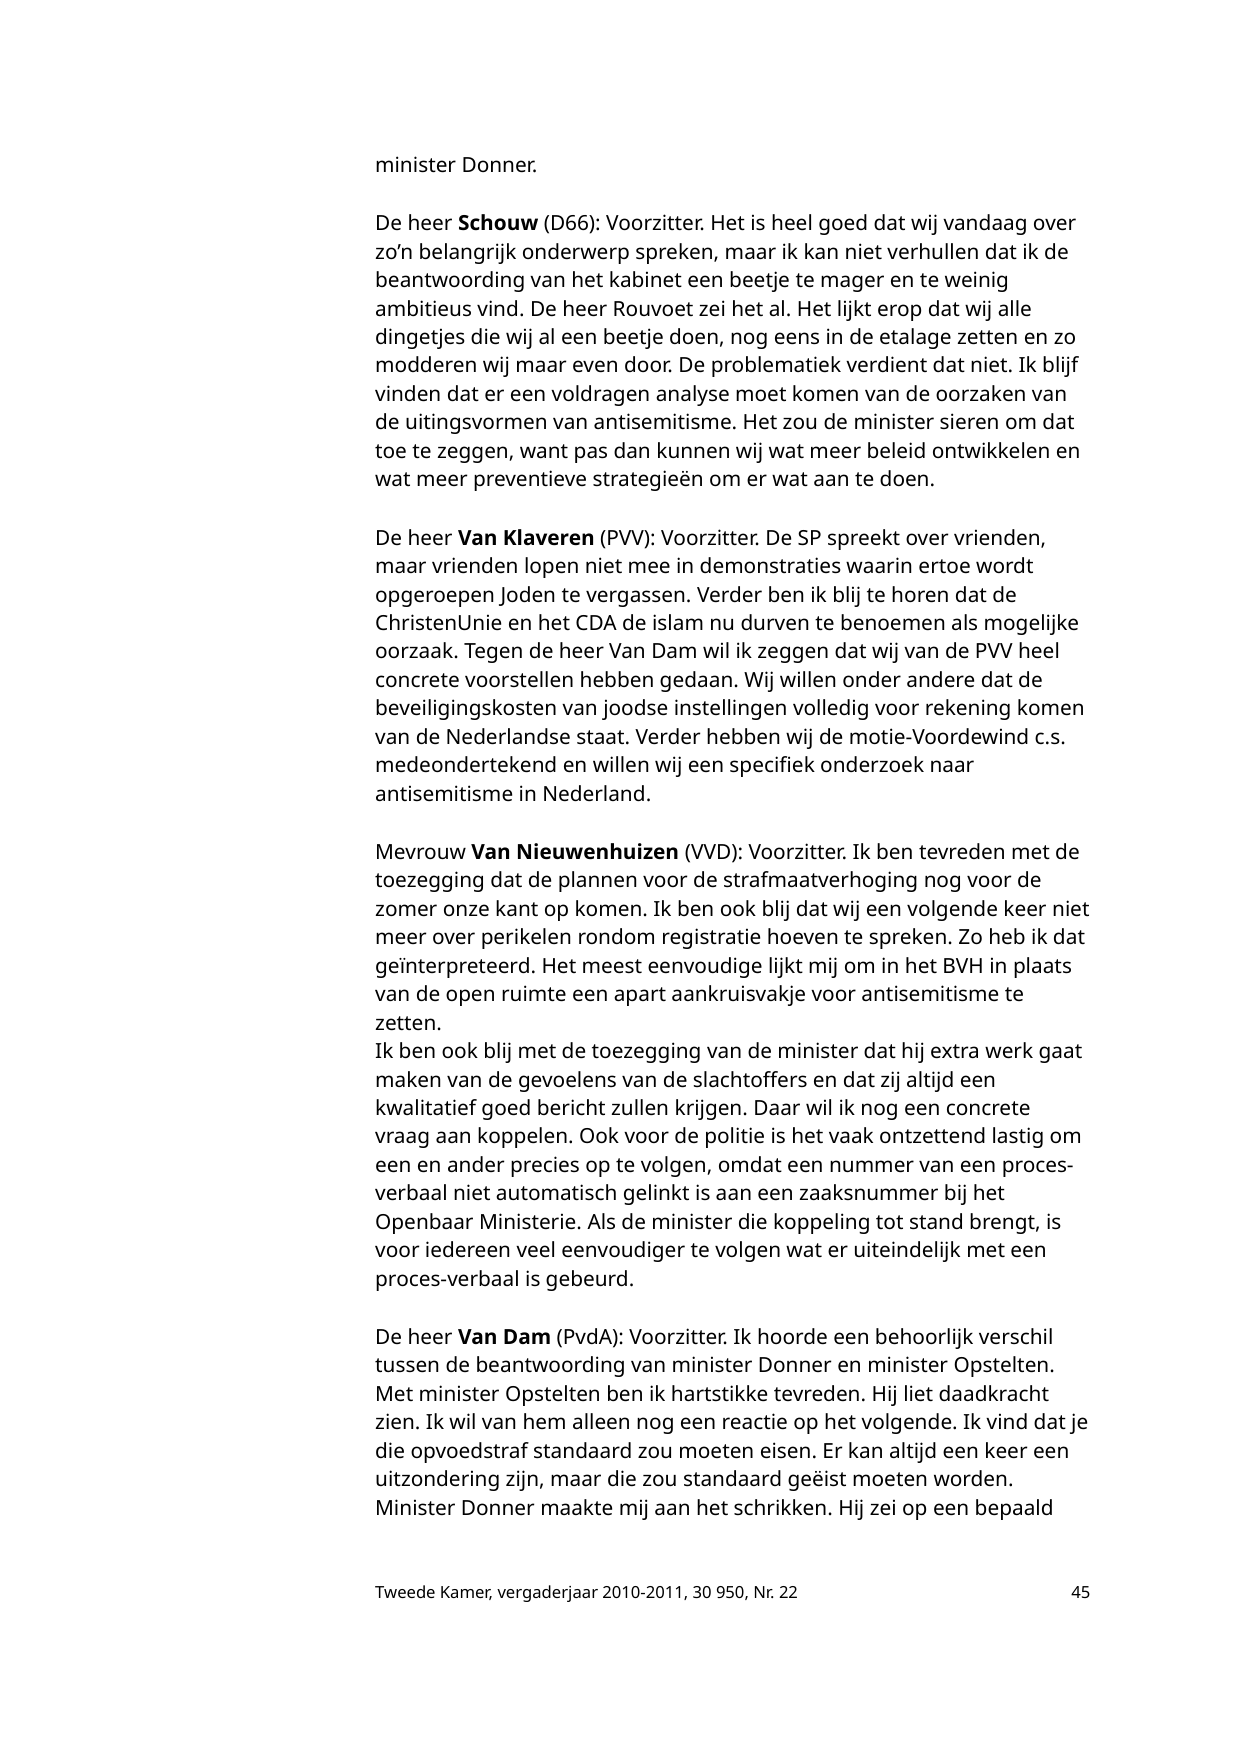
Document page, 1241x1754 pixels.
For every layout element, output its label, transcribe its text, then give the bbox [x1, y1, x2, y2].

text Mevrouw Van Nieuwenhuizen (VVD): Voorzitter. Ik ben tevreden met de toezegging dat de plannen voor de strafmaatverhoging nog voor de zomer onze kant op komen. Ik ben ook blij dat wij een volgende keer niet meer over perikelen rondom registratie hoeven te spreken. Zo heb ik dat geïnterpreteerd. Het meest eenvoudige lijkt mij om in het BVH in plaats van de open ruimte een apart aankruisvakje voor antisemitisme te zetten. [375, 837, 1090, 1036]
text De heer Van Klaveren (PVV): Voorzitter. De SP spreekt over vrienden, maar vrienden lopen niet mee in demonstraties waarin ertoe wordt opgeroepen Joden te vergassen. Verder ben ik blij te horen dat de ChristenUnie en het CDA de islam nu durven te benoemen als mogelijke oorzaak. Tegen de heer Van Dam wil ik zeggen dat wij van de PVV heel concrete voorstellen hebben gedaan. Wij willen onder andere dat de beveiligingskosten van joodse instellingen volledig voor rekening komen van de Nederlandse staat. Verder hebben wij de motie-Voordewind c.s. medeondertekend en willen wij een specifiek onderzoek naar antisemitisme in Nederland. [375, 523, 1090, 807]
text De heer Schouw (D66): Voorzitter. Het is heel goed dat wij vandaag over zo’n belangrijk onderwerp spreken, maar ik kan niet verhullen dat ik de beantwoording van het kabinet een beetje te mager en te weinig ambitieus vind. De heer Rouvoet zei het al. Het lijkt erop dat wij alle dingetjes die wij al een beetje doen, nog eens in de etalage zetten en zo modderen wij maar even door. De problematiek verdient dat niet. Ik blijf vinden dat er een voldragen analyse moet komen van de oorzaken van de uitingsvormen van antisemitisme. Het zou de minister sieren om dat toe te zeggen, want pas dan kunnen wij wat meer beleid ontwikkelen en wat meer preventieve strategieën om er wat aan te doen. [375, 208, 1090, 493]
text minister Donner. [375, 150, 1090, 178]
text Ik ben ook blij met de toezegging van de minister dat hij extra werk gaat maken van de gevoelens van de slachtoffers en dat zij altijd een kwalitatief goed bericht zullen krijgen. Daar wil ik nog een concrete vraag aan koppelen. Ook voor de politie is het vaak ontzettend lastig om een en ander precies op te volgen, omdat een nummer van een proces-verbaal niet automatisch gelinkt is aan een zaaksnummer bij het Openbaar Ministerie. Als de minister die koppeling tot stand brengt, is voor iedereen veel eenvoudiger te volgen wat er uiteindelijk met een proces-verbaal is gebeurd. [375, 1036, 1090, 1292]
text De heer Van Dam (PvdA): Voorzitter. Ik hoorde een behoorlijk verschil tussen de beantwoording van minister Donner en minister Opstelten. Met minister Opstelten ben ik hartstikke tevreden. Hij liet daadkracht zien. Ik wil van hem alleen nog een reactie op het volgende. Ik vind dat je die opvoedstraf standaard zou moeten eisen. Er kan altijd een keer een uitzondering zijn, maar die zou standaard geëist moeten worden. [375, 1322, 1090, 1493]
text Minister Donner maakte mij aan het schrikken. Hij zei op een bepaald [375, 1493, 1090, 1521]
